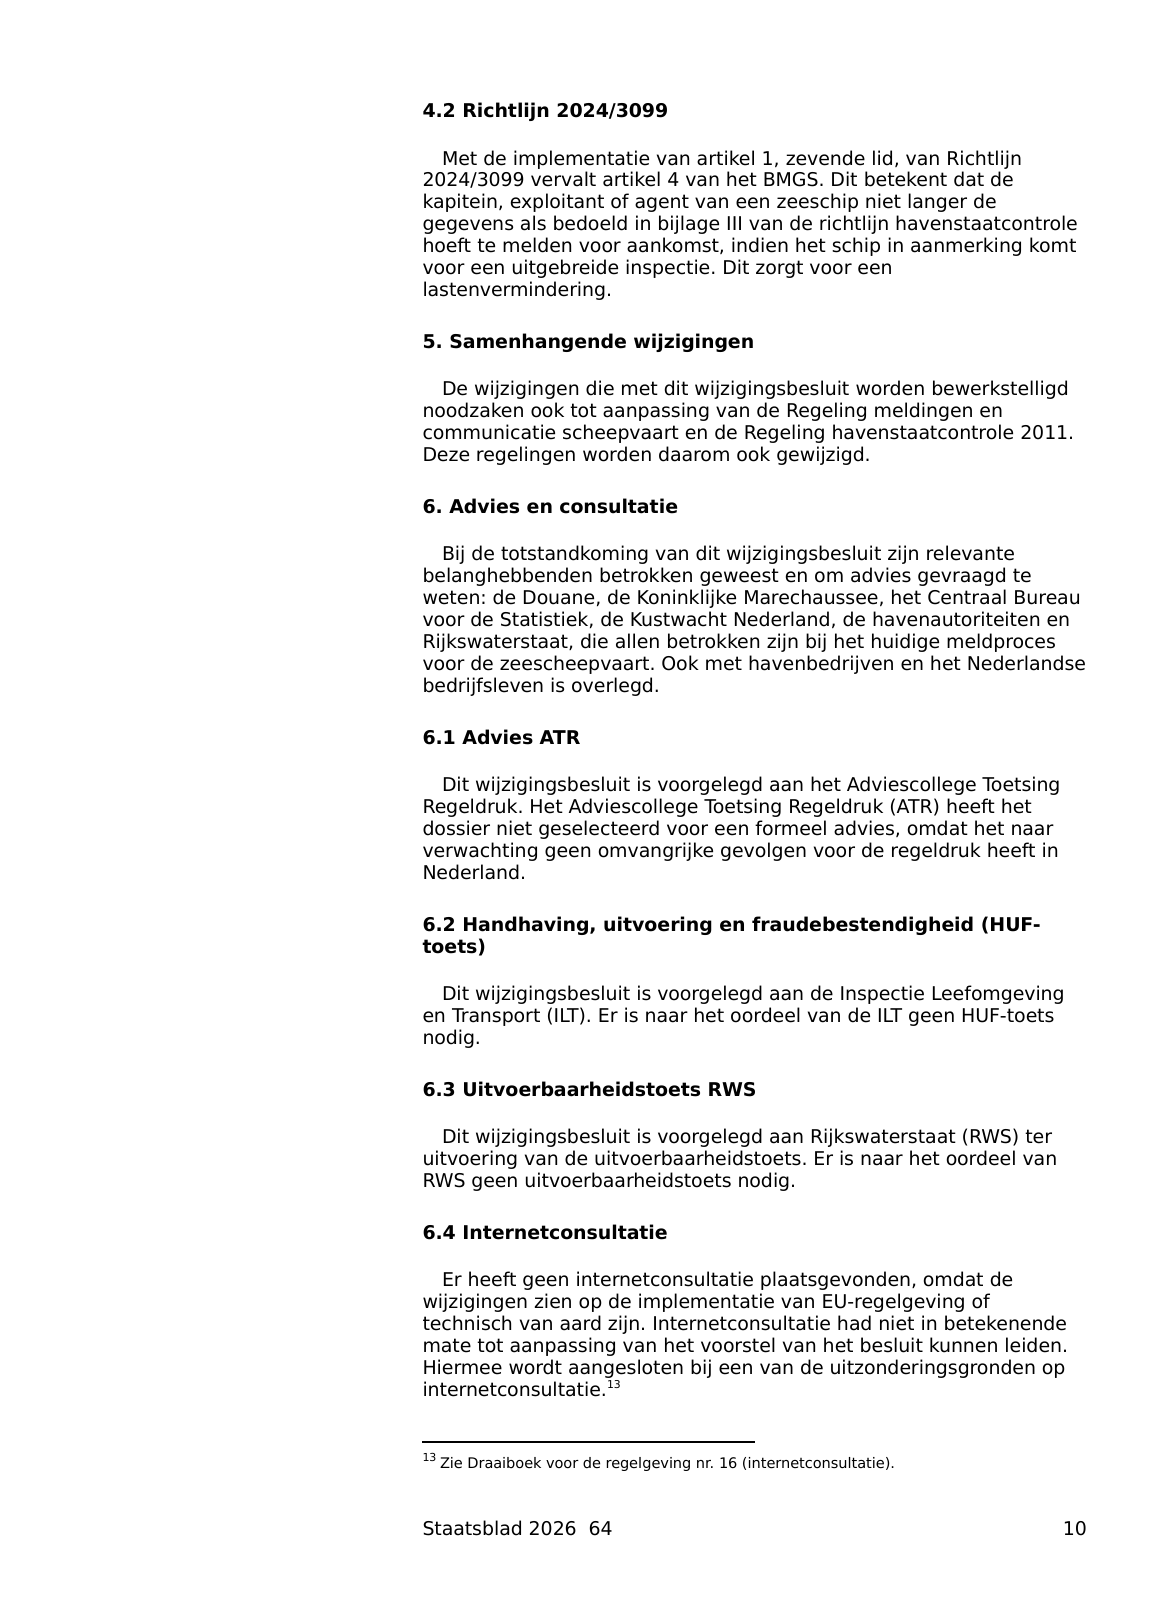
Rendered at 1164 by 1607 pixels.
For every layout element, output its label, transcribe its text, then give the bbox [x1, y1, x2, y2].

subtitle 6.3 Uitvoerbaarheidstoets RWS [422, 1079, 1087, 1101]
text Zie Draaiboek voor de regelgeving nr. 16 (internetconsultatie). [422, 1451, 1087, 1473]
subtitle 6. Advies en consultatie [422, 496, 1087, 518]
text Dit wijzigingsbesluit is voorgelegd aan de Inspectie Leefomgeving en Transport (ILT). Er is naar het oordeel van de ILT geen HUF-toets nodig. [422, 983, 1087, 1049]
text Dit wijzigingsbesluit is voorgelegd aan Rijkswaterstaat (RWS) ter uitvoering van de uitvoerbaarheidstoets. Er is naar het oordeel van RWS geen uitvoerbaarheidstoets nodig. [422, 1126, 1087, 1192]
text Met de implementatie van artikel 1, zevende lid, van Richtlijn 2024/3099 vervalt artikel 4 van het BMGS. Dit betekent dat de kapitein, exploitant of agent van een zeeschip niet langer de gegevens als bedoeld in bijlage III van de richtlijn havenstaatcontrole hoeft te melden voor aankomst, indien het schip in aanmerking komt voor een uitgebreide inspectie. Dit zorgt voor een lastenvermindering. [422, 147, 1087, 301]
text Er heeft geen internetconsultatie plaatsgevonden, omdat de wijzigingen zien op de implementatie van EU-regelgeving of technisch van aard zijn. Internetconsultatie had niet in betekenende mate tot aanpassing van het voorstel van het besluit kunnen leiden. Hiermee wordt aangesloten bij een van de uitzonderingsgronden op internetconsultatie. [422, 1269, 1087, 1401]
text Dit wijzigingsbesluit is voorgelegd aan het Adviescollege Toetsing Regeldruk. Het Adviescollege Toetsing Regeldruk (ATR) heeft het dossier niet geselecteerd voor een formeel advies, omdat het naar verwachting geen omvangrijke gevolgen voor de regeldruk heeft in Nederland. [422, 774, 1087, 884]
text Bij de totstandkoming van dit wijzigingsbesluit zijn relevante belanghebbenden betrokken geweest en om advies gevraagd te weten: de Douane, de Koninklijke Marechaussee, het Centraal Bureau voor de Statistiek, de Kustwacht Nederland, de havenautoriteiten en Rijkswaterstaat, die allen betrokken zijn bij het huidige meldproces voor de zeescheepvaart. Ook met havenbedrijven en het Nederlandse bedrijfsleven is overlegd. [422, 543, 1087, 697]
subtitle 4.2 Richtlijn 2024/3099 [422, 100, 1087, 122]
subtitle 6.2 Handhaving, uitvoering en fraudebestendigheid (HUF-toets) [422, 914, 1087, 958]
subtitle 6.4 Internetconsultatie [422, 1222, 1087, 1244]
subtitle 6.1 Advies ATR [422, 727, 1087, 749]
subtitle 5. Samenhangende wijzigingen [422, 331, 1087, 353]
text De wijzigingen die met dit wijzigingsbesluit worden bewerkstelligd noodzaken ook tot aanpassing van de Regeling meldingen en communicatie scheepvaart en de Regeling havenstaatcontrole 2011. Deze regelingen worden daarom ook gewijzigd. [422, 378, 1087, 466]
